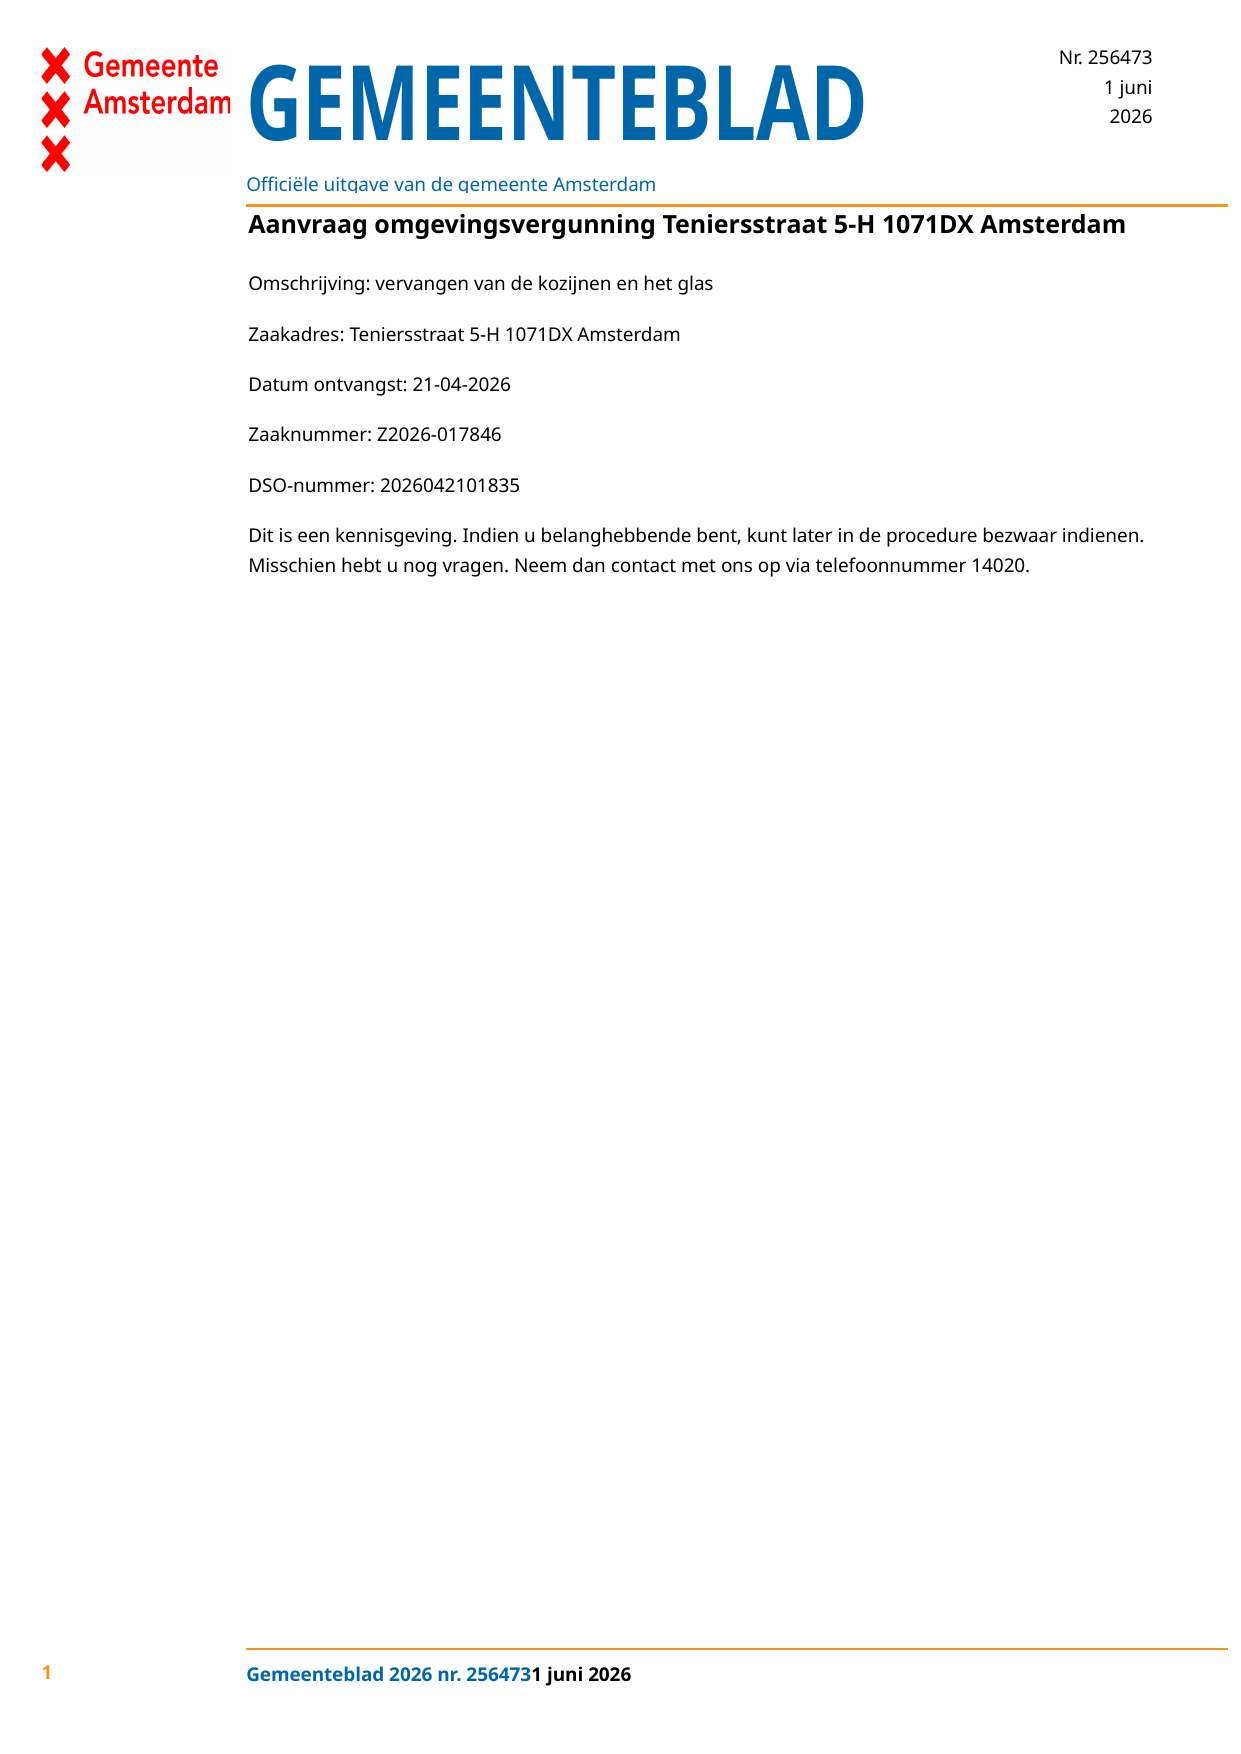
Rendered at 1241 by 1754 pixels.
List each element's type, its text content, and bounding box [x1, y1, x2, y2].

text DSO-nummer: 2026042101835 [248, 472, 1152, 498]
text Dit is een kennisgeving. Indien u belanghebbende bent, kunt later in de procedure bezwaar indienen. Misschien hebt u nog vragen. Neem dan contact met ons op via telefoonnummer 14020. [248, 522, 1152, 578]
text Zaaknummer: Z2026-017846 [248, 422, 1152, 447]
text Datum ontvangst: 21-04-2026 [248, 371, 1152, 397]
picture [41, 47, 231, 172]
text Omschrijving: vervangen van de kozijnen en het glas [248, 270, 1152, 296]
text Aanvraag omgevingsvergunning Teniersstraat 5-H 1071DX Amsterdam [248, 207, 1152, 241]
text Zaakadres: Teniersstraat 5-H 1071DX Amsterdam [248, 321, 1152, 346]
